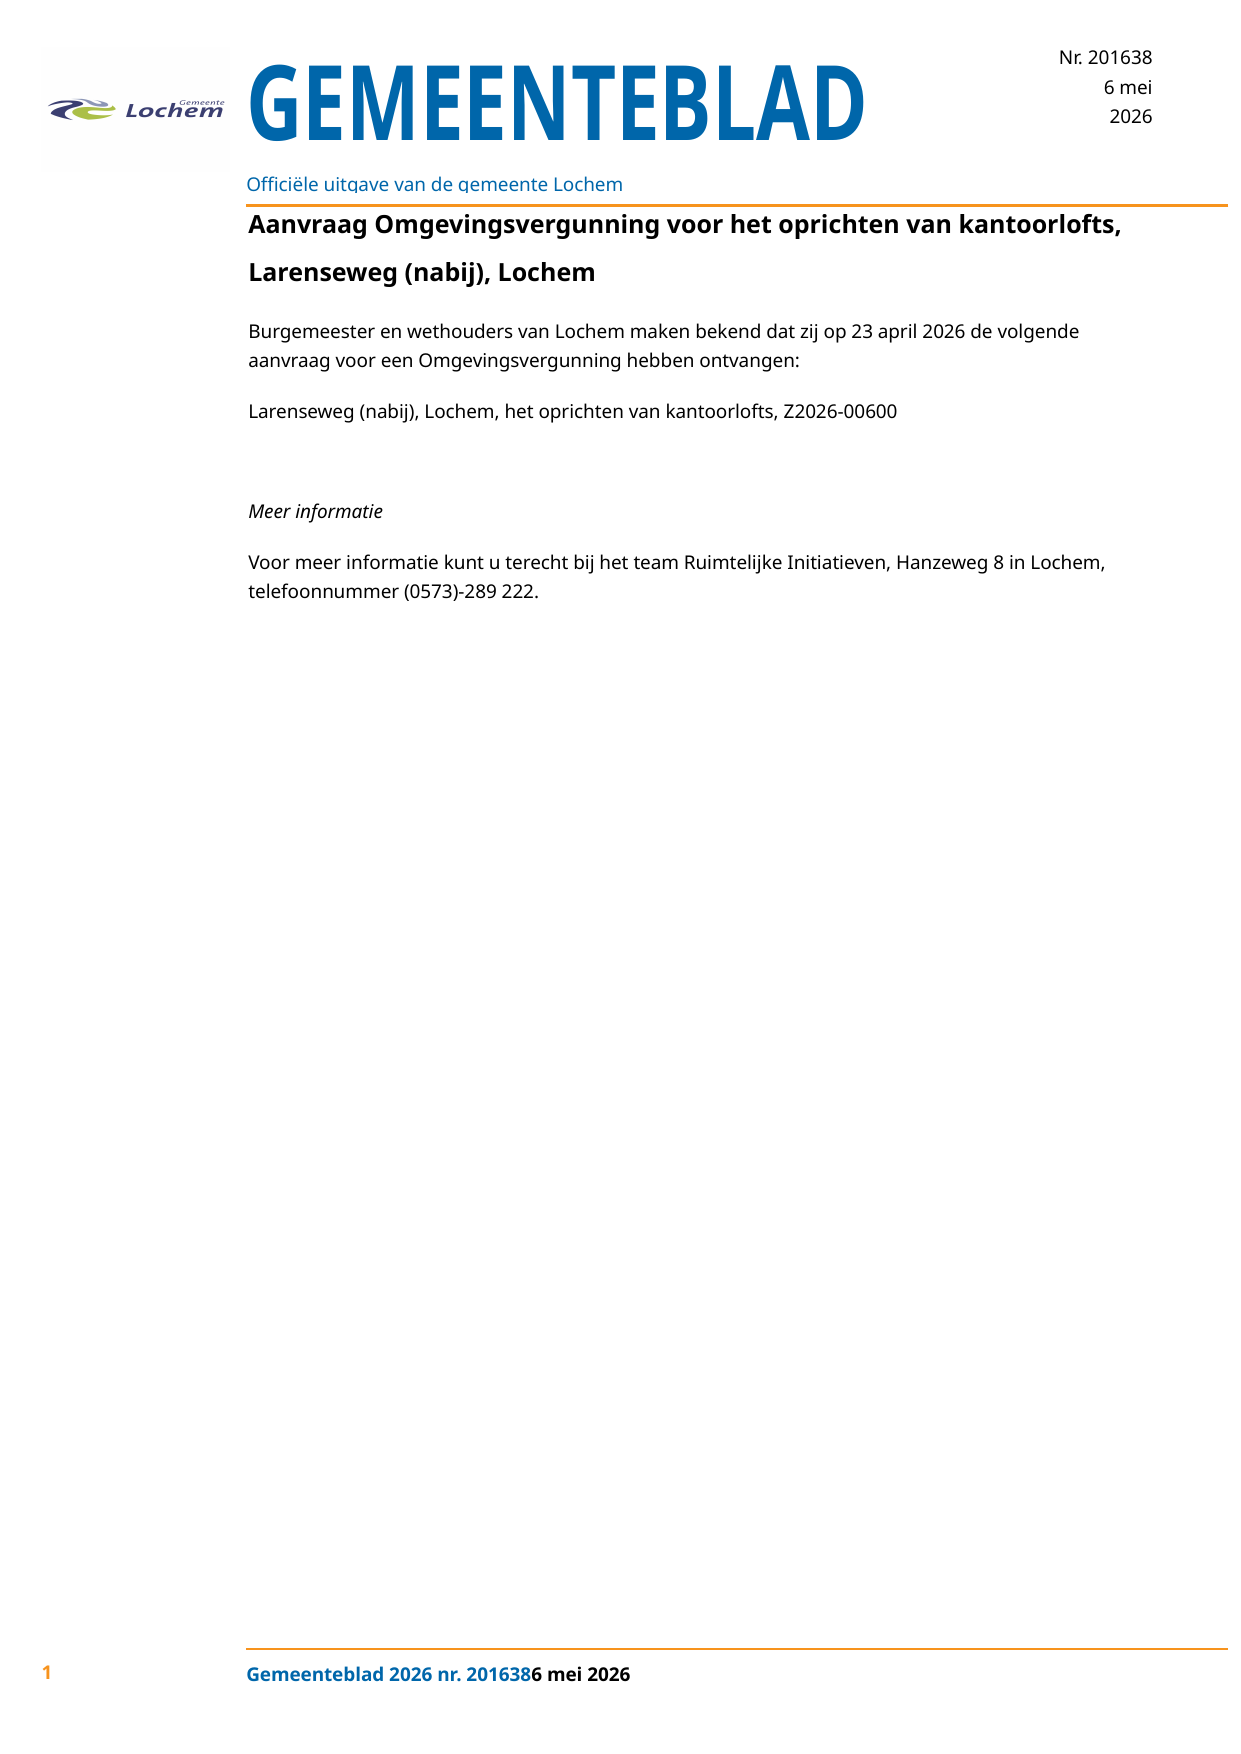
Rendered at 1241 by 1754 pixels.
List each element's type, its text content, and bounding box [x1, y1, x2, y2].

text Larenseweg (nabij), Lochem, het oprichten van kantoorlofts, Z2026-00600 [248, 398, 1152, 424]
text Voor meer informatie kunt u terecht bij het team Ruimtelijke Initiatieven, Hanzeweg 8 in Lochem, telefoonnummer (0573)-289 222. [248, 549, 1152, 604]
text Meer informatie [248, 499, 1152, 524]
picture [41, 47, 231, 172]
text Burgemeester en wethouders van Lochem maken bekend dat zij op 23 april 2026 de volgende aanvraag voor een Omgevingsvergunning hebben ontvangen: [248, 318, 1152, 373]
text Aanvraag Omgevingsvergunning voor het oprichten van kantoorlofts, Larenseweg (nabij), Lochem [248, 207, 1152, 288]
